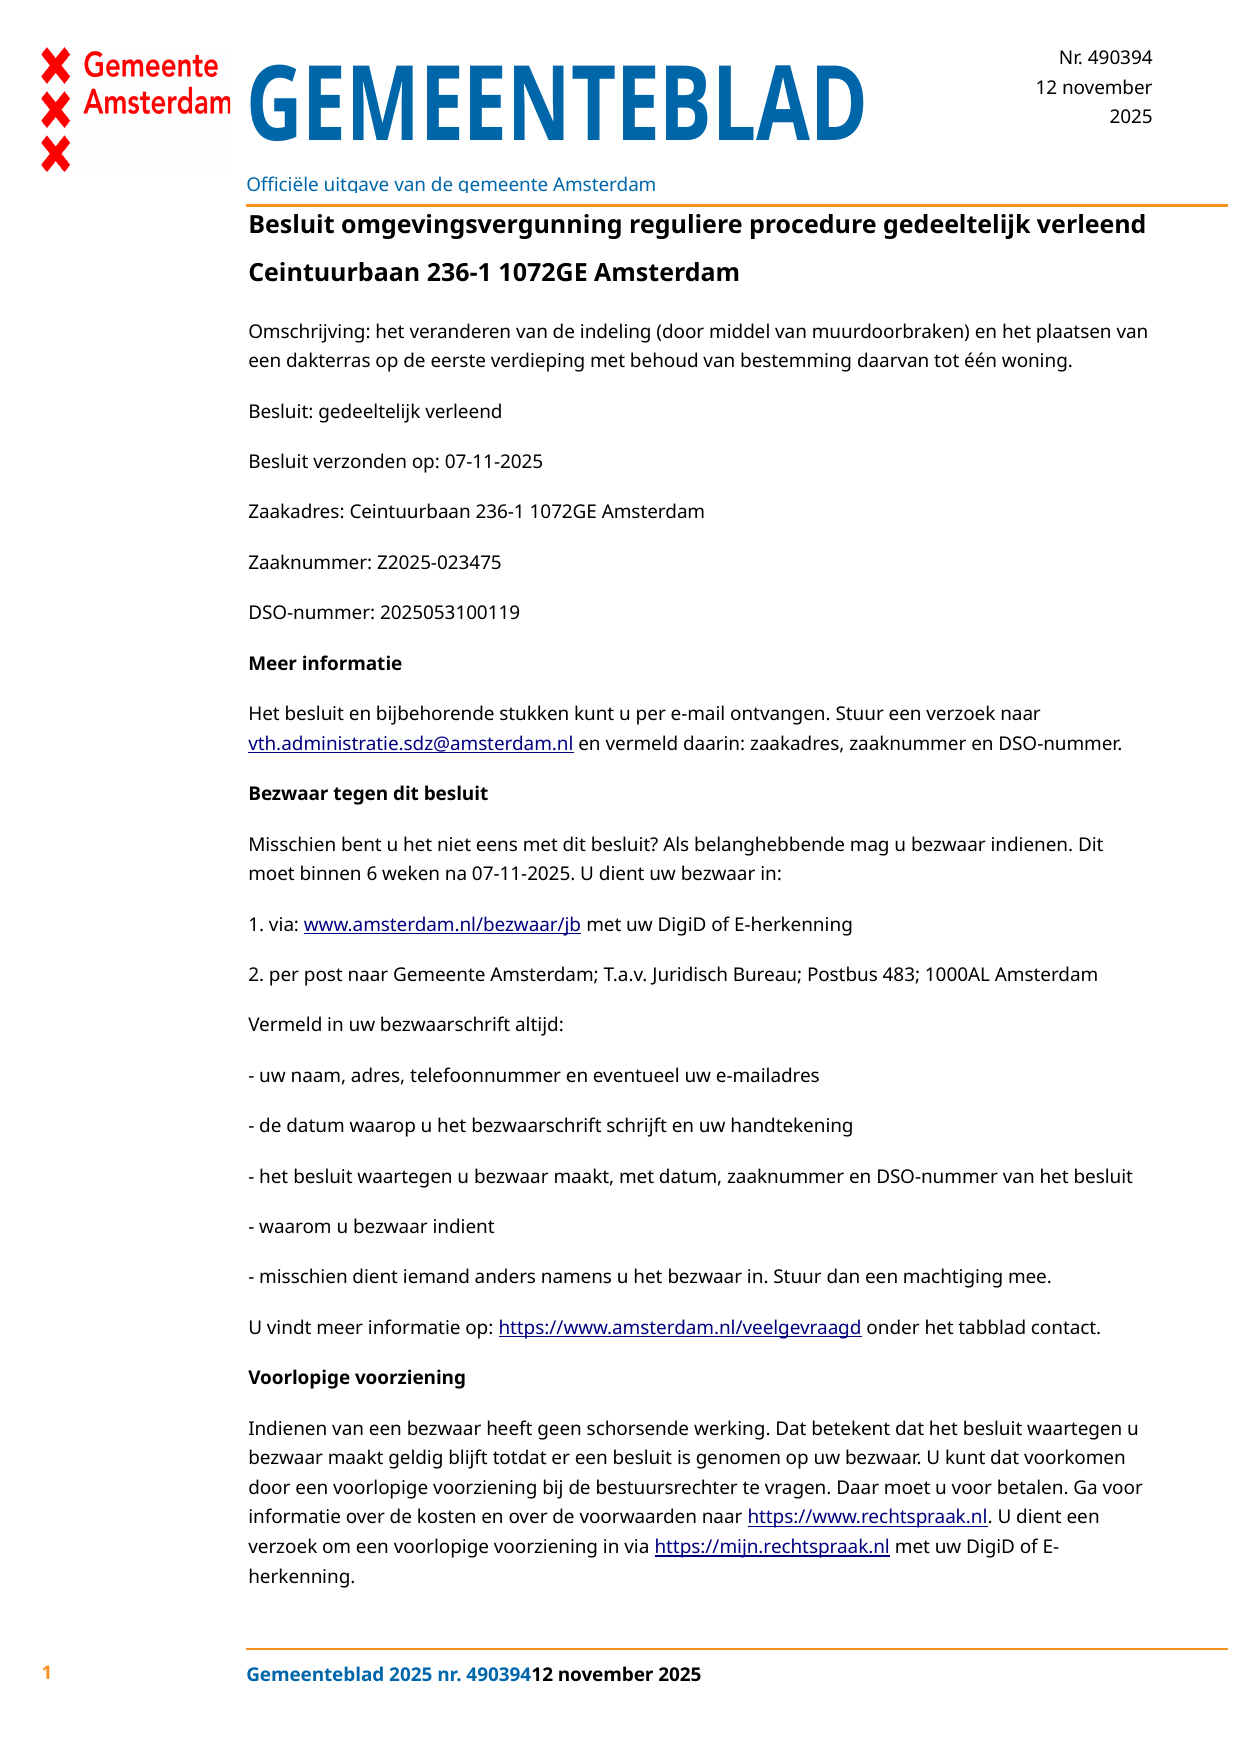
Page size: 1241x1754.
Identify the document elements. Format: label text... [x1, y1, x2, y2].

text - misschien dient iemand anders namens u het bezwaar in. Stuur dan een machtiging mee. [248, 1264, 1152, 1289]
text Het besluit en bijbehorende stukken kunt u per e-mail ontvangen. Stuur een verzoek naar vth.administratie.sdz@amsterdam.nl en vermeld daarin: zaakadres, zaaknummer en DSO-nummer. [248, 700, 1152, 756]
text Voorlopige voorziening [248, 1364, 1152, 1390]
text Bezwaar tegen dit besluit [248, 780, 1152, 806]
text Besluit verzonden op: 07-11-2025 [248, 448, 1152, 474]
text DSO-nummer: 2025053100119 [248, 599, 1152, 625]
text Besluit omgevingsvergunning reguliere procedure gedeeltelijk verleend Ceintuurbaan 236-1 1072GE Amsterdam [248, 207, 1152, 288]
text Omschrijving: het veranderen van de indeling (door middel van muurdoorbraken) en het plaatsen van een dakterras op de eerste verdieping met behoud van bestemming daarvan tot één woning. [248, 318, 1152, 373]
text Meer informatie [248, 650, 1152, 676]
text - het besluit waartegen u bezwaar maakt, met datum, zaaknummer en DSO-nummer van het besluit [248, 1163, 1152, 1189]
text 2. per post naar Gemeente Amsterdam; T.a.v. Juridisch Bureau; Postbus 483; 1000AL Amsterdam [248, 961, 1152, 987]
text - uw naam, adres, telefoonnummer en eventueel uw e-mailadres [248, 1062, 1152, 1088]
picture [41, 47, 231, 172]
text U vindt meer informatie op: https://www.amsterdam.nl/veelgevraagd onder het tabblad contact. [248, 1314, 1152, 1340]
text Indienen van een bezwaar heeft geen schorsende werking. Dat betekent dat het besluit waartegen u bezwaar maakt geldig blijft totdat er een besluit is genomen op uw bezwaar. U kunt dat voorkomen door een voorlopige voorziening bij de bestuursrechter te vragen. Daar moet u voor betalen. Ga voor informatie over de kosten en over de voorwaarden naar https://www.rechtspraak.nl. U dient een verzoek om een voorlopige voorziening in via https://mijn.rechtspraak.nl met uw DigiD of E-herkenning. [248, 1415, 1152, 1589]
text Misschien bent u het niet eens met dit besluit? Als belanghebbende mag u bezwaar indienen. Dit moet binnen 6 weken na 07-11-2025. U dient uw bezwaar in: [248, 831, 1152, 886]
text 1. via: www.amsterdam.nl/bezwaar/jb met uw DigiD of E-herkenning [248, 911, 1152, 937]
text Besluit: gedeeltelijk verleend [248, 398, 1152, 424]
text Zaaknummer: Z2025-023475 [248, 549, 1152, 575]
text Zaakadres: Ceintuurbaan 236-1 1072GE Amsterdam [248, 499, 1152, 524]
text - waarom u bezwaar indient [248, 1213, 1152, 1239]
text - de datum waarop u het bezwaarschrift schrijft en uw handtekening [248, 1112, 1152, 1138]
text Vermeld in uw bezwaarschrift altijd: [248, 1012, 1152, 1037]
